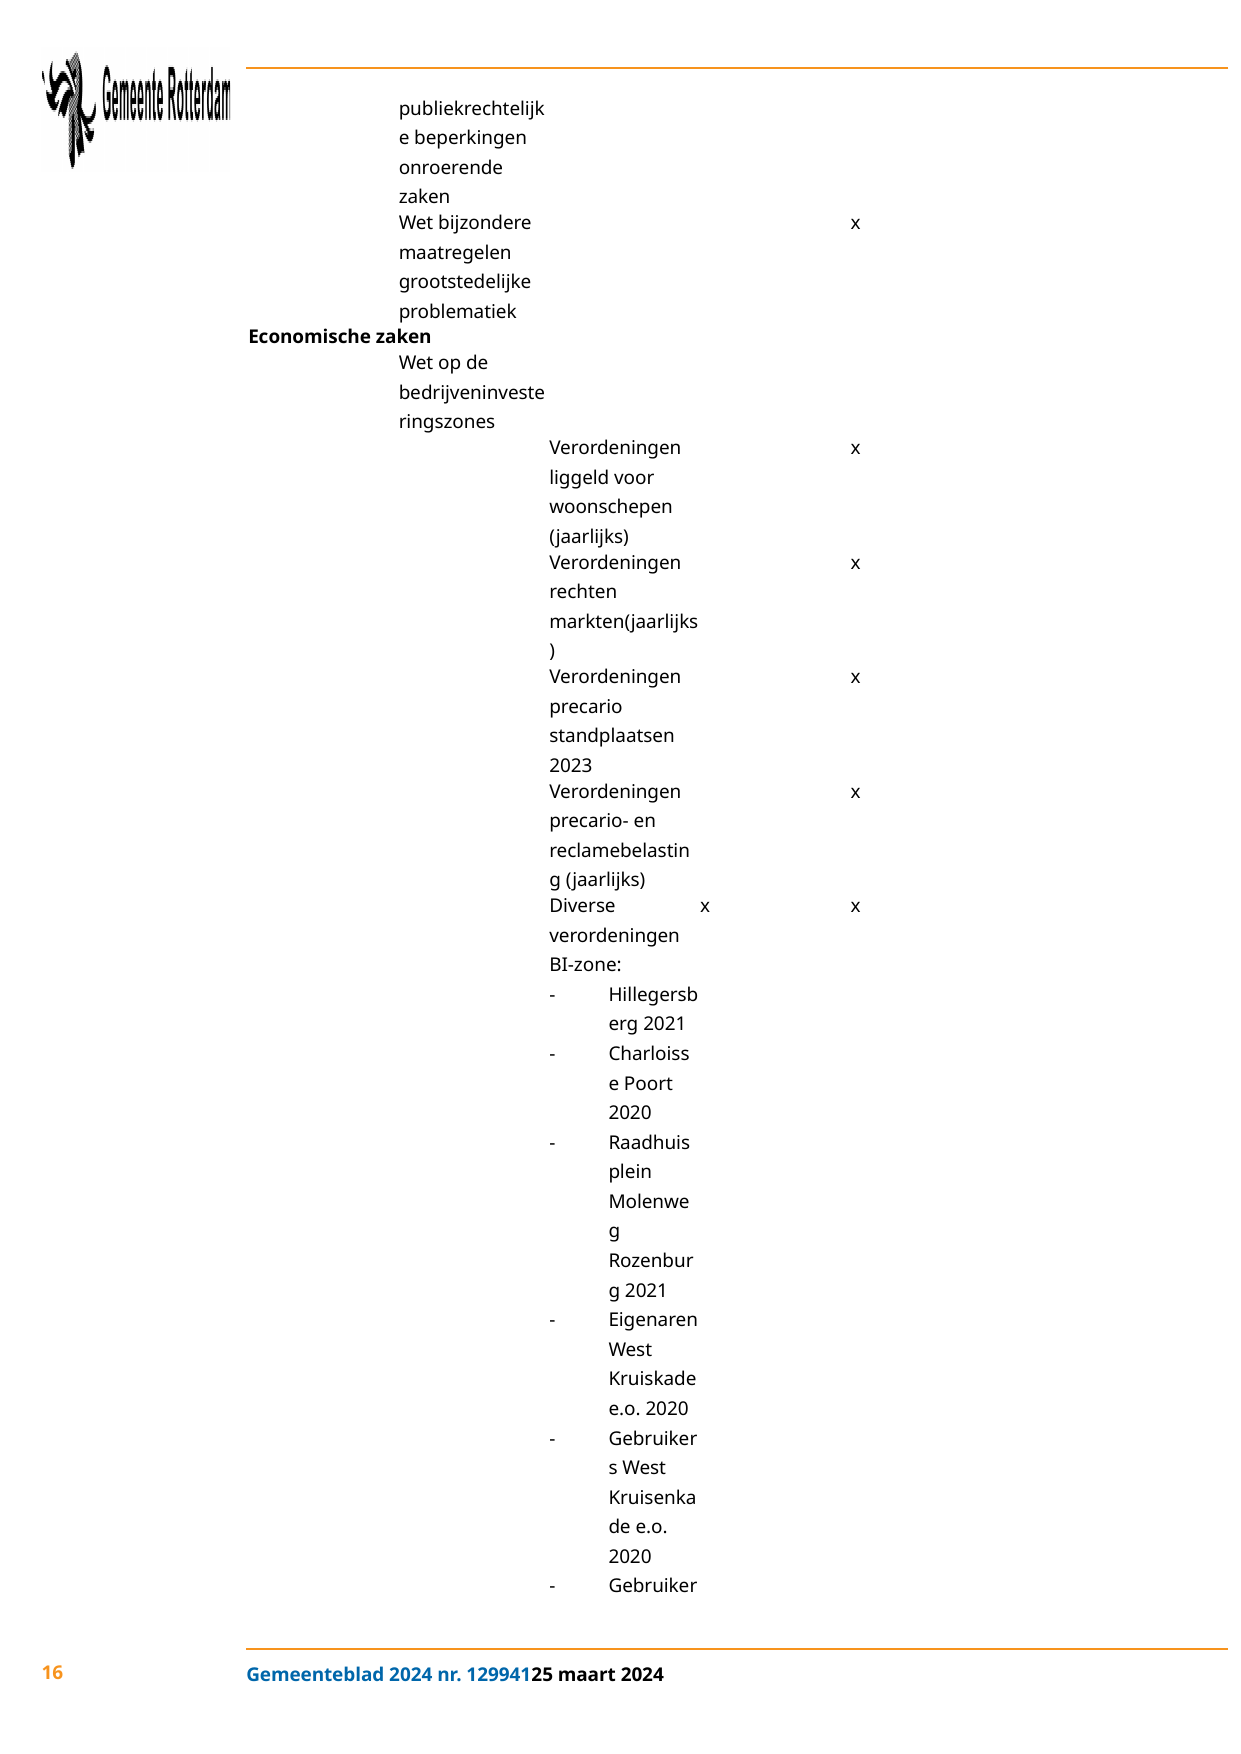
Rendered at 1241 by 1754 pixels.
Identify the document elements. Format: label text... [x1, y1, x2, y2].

table_cell [549, 209, 700, 324]
table_cell [248, 663, 398, 778]
table_cell [700, 434, 850, 549]
table_cell x [850, 549, 1152, 663]
table_cell Verordeningen liggeld voor woonschepen (jaarlijks) [549, 434, 700, 549]
table_cell [399, 549, 549, 663]
table_cell [850, 324, 1152, 349]
table_cell x [850, 663, 1152, 778]
table_cell [399, 663, 549, 778]
table_cell [700, 549, 850, 663]
table_cell Diverse verordeningen BI-zone: Hillegersberg 2021 Charloisse Poort 2020 Raadhuisplein Molenweg Rozenburg 2021 Eigenaren West Kruiskade e.o. 2020 Gebruikers West Kruisenkade e.o. 2020 Gebruiker [549, 892, 700, 1598]
table_cell [850, 350, 1152, 434]
table_cell [248, 892, 398, 1598]
table_cell publiekrechtelijke beperkingen onroerende zaken [399, 95, 549, 209]
table_cell [399, 434, 549, 549]
table_cell [700, 663, 850, 778]
table_cell [549, 350, 700, 434]
table_cell x [850, 778, 1152, 892]
picture [41, 47, 231, 172]
table_cell Verordeningen precario standplaatsen 2023 [549, 663, 700, 778]
table_cell [248, 209, 398, 324]
table_cell x [700, 892, 850, 1598]
table_cell [248, 350, 398, 434]
table_cell [248, 778, 398, 892]
table_cell [399, 892, 549, 1598]
table_cell [700, 95, 850, 209]
table_cell Wet op de bedrijveninvesteringszones [399, 350, 549, 434]
table_cell x [850, 434, 1152, 549]
table_cell x [850, 892, 1152, 1598]
table_cell Verordeningen precario- en reclamebelasting (jaarlijks) [549, 778, 700, 892]
table_cell [850, 95, 1152, 209]
table_cell [399, 778, 549, 892]
table_cell [248, 95, 398, 209]
table_cell [700, 778, 850, 892]
table_cell [248, 434, 398, 549]
table_cell Wet bijzondere maatregelen grootstedelijke problematiek [399, 209, 549, 324]
table_cell [700, 350, 850, 434]
table_cell x [850, 209, 1152, 324]
table_cell Verordeningen rechten markten(jaarlijks) [549, 549, 700, 663]
table_cell [248, 549, 398, 663]
table_cell [549, 95, 700, 209]
table_cell [700, 209, 850, 324]
table_cell Economische zaken [248, 324, 700, 349]
table_cell [700, 324, 850, 349]
